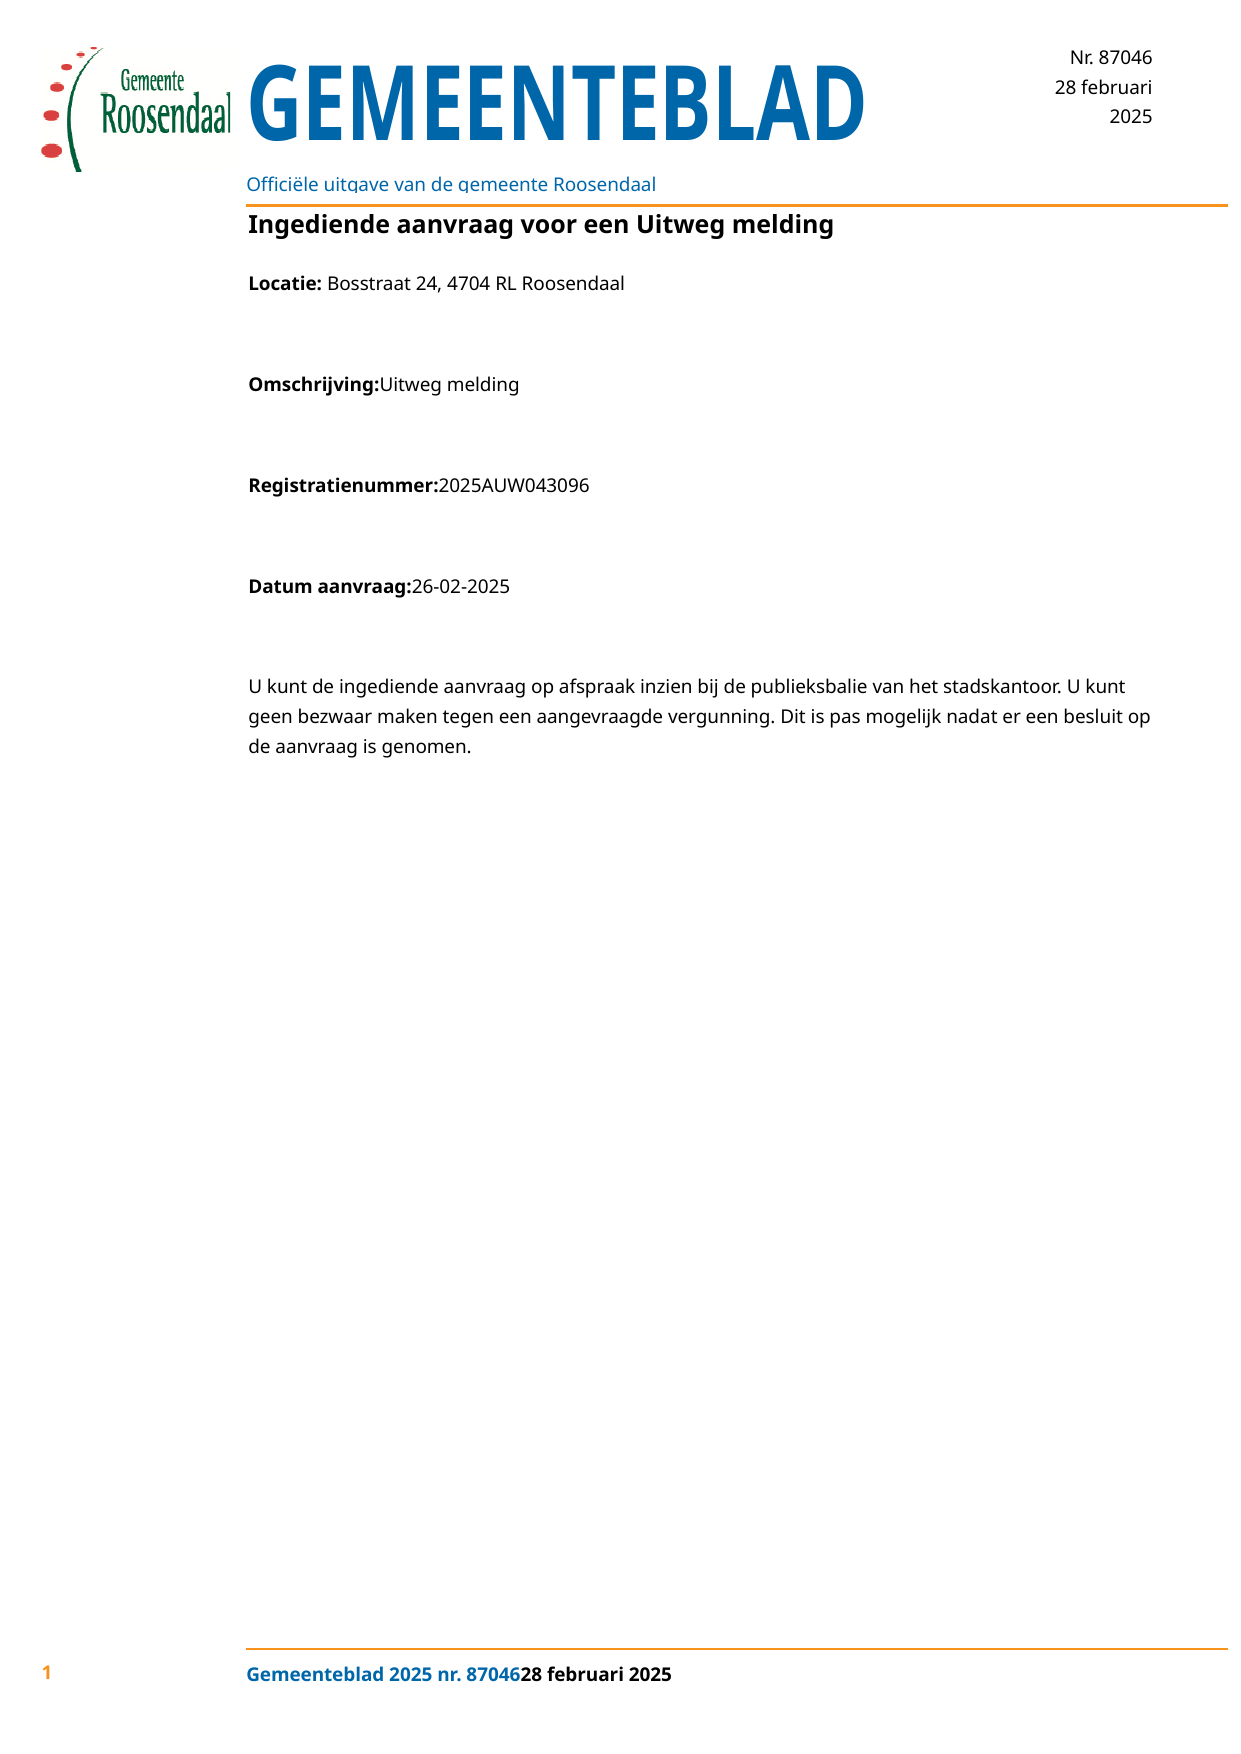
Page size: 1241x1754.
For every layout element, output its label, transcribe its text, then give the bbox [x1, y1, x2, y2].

text Ingediende aanvraag voor een Uitweg melding [248, 207, 1152, 241]
picture [41, 47, 231, 172]
text U kunt de ingediende aanvraag op afspraak inzien bij de publieksbalie van het stadskantoor. U kunt geen bezwaar maken tegen een aangevraagde vergunning. Dit is pas mogelijk nadat er een besluit op de aanvraag is genomen. [248, 674, 1152, 758]
text Omschrijving:Uitweg melding [248, 371, 1152, 397]
text Locatie: Bosstraat 24, 4704 RL Roosendaal [248, 270, 1152, 296]
text Datum aanvraag:26-02-2025 [248, 573, 1152, 598]
text Registratienummer:2025AUW043096 [248, 472, 1152, 498]
